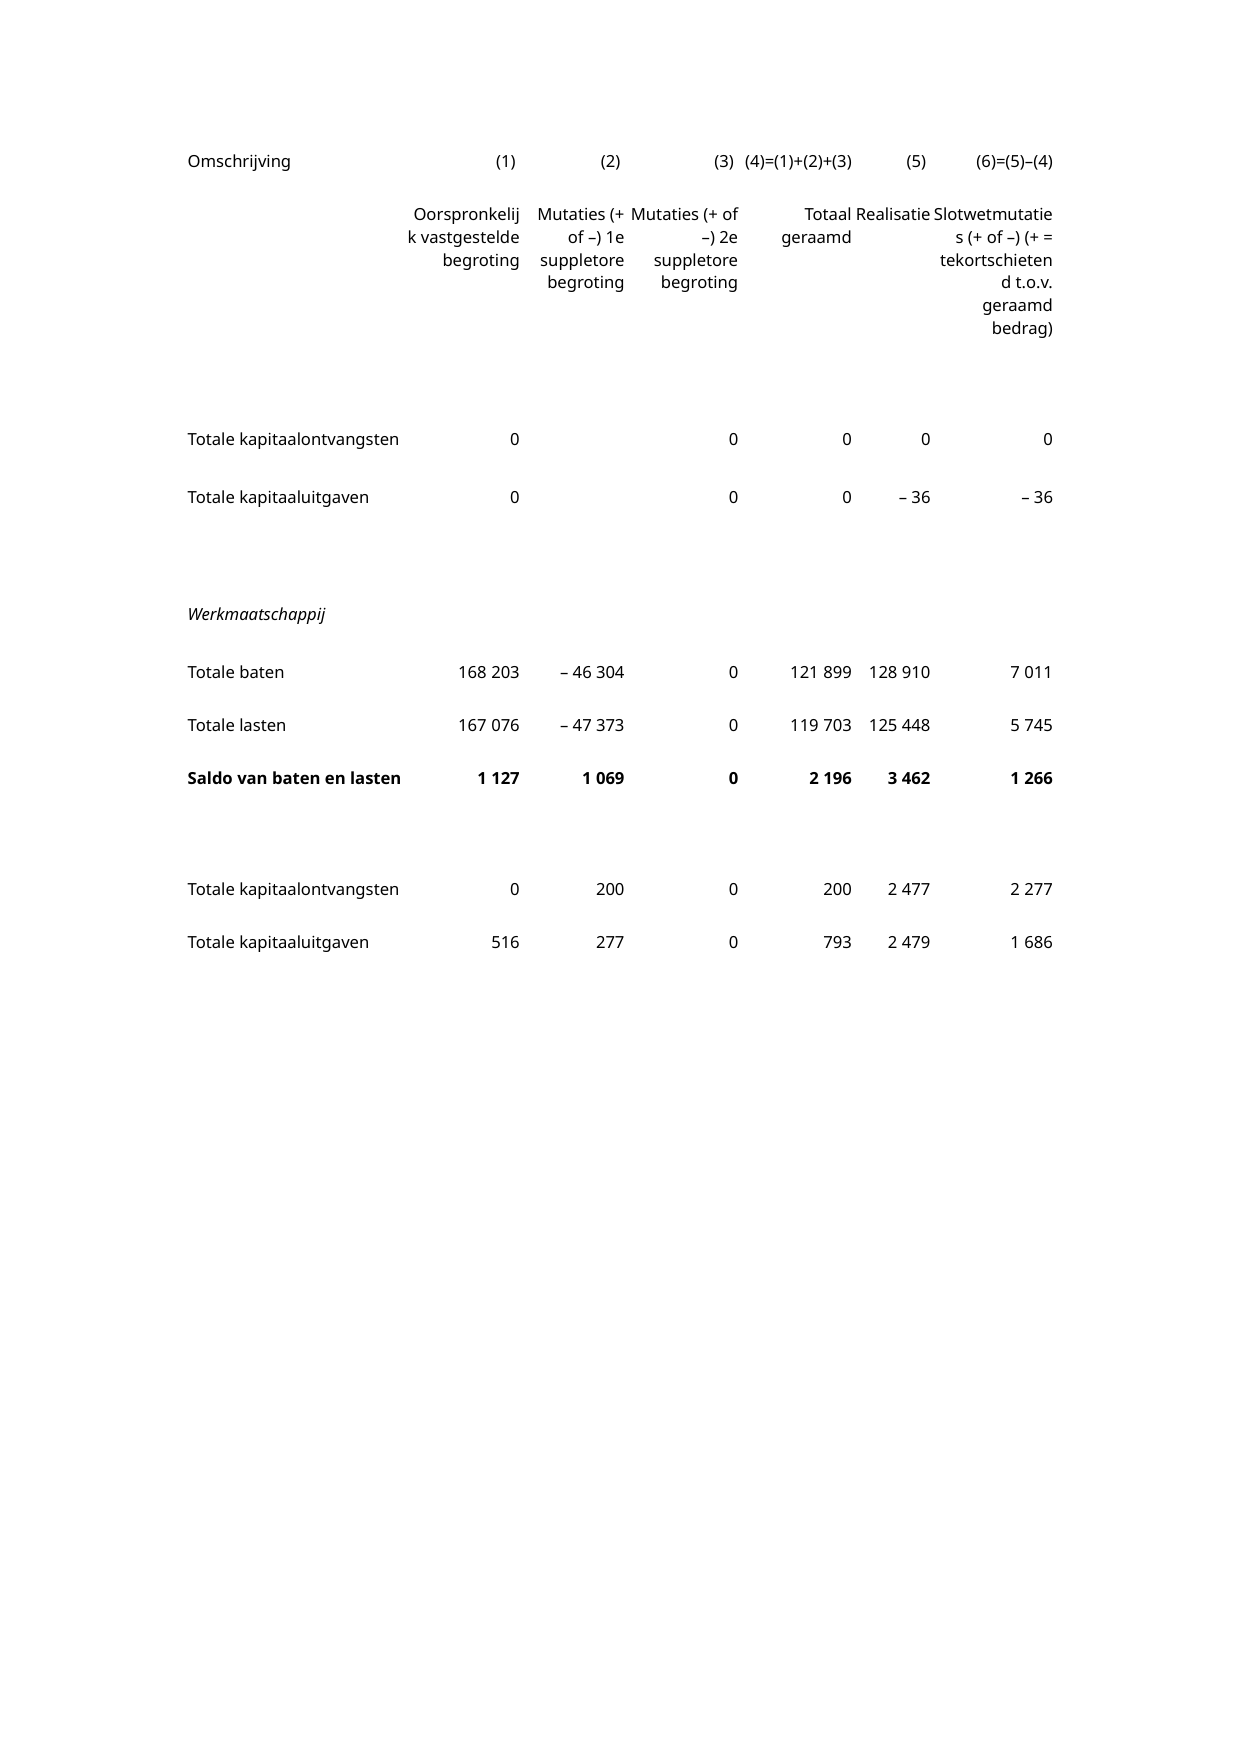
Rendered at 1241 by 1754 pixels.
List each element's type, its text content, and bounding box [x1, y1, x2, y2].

table_cell 0 [624, 714, 738, 767]
table_cell 0 [624, 767, 738, 819]
table_cell [738, 369, 852, 427]
table_cell [624, 544, 738, 603]
table_cell 3 462 [852, 767, 930, 819]
table_cell [406, 544, 519, 603]
table_cell Werkmaatschappij [188, 603, 406, 661]
table_cell Totaal geraamd [738, 203, 852, 369]
table_cell 516 [406, 930, 519, 983]
table_cell Oorspronkelijk vastgestelde begroting [406, 203, 519, 369]
table_cell [188, 369, 406, 427]
table_cell 0 [406, 878, 519, 930]
table_cell 125 448 [852, 714, 930, 767]
table_cell 0 [852, 428, 930, 486]
table_cell 0 [624, 428, 738, 486]
table_header (2) [520, 150, 624, 203]
table_cell 168 203 [406, 661, 519, 714]
table_cell [520, 428, 624, 486]
table_cell [520, 603, 624, 661]
table_cell 121 899 [738, 661, 852, 714]
table_header (5) [852, 150, 930, 203]
table_cell 200 [738, 878, 852, 930]
table_cell [738, 603, 852, 661]
table_cell 5 745 [930, 714, 1053, 767]
table_cell [624, 819, 738, 878]
table_cell 7 011 [930, 661, 1053, 714]
table_cell [930, 819, 1053, 878]
table_cell 1 069 [520, 767, 624, 819]
table_cell [852, 544, 930, 603]
table_cell [624, 603, 738, 661]
table_cell [852, 369, 930, 427]
table_cell [852, 603, 930, 661]
table_cell 128 910 [852, 661, 930, 714]
table_header (4)=(1)+(2)+(3) [738, 150, 852, 203]
table_cell 0 [624, 930, 738, 983]
table_cell 0 [930, 428, 1053, 486]
table_cell 2 477 [852, 878, 930, 930]
table_cell 1 686 [930, 930, 1053, 983]
table_cell [520, 819, 624, 878]
table_cell Mutaties (+ of –) 2e suppletore begroting [624, 203, 738, 369]
table_cell [406, 603, 519, 661]
table_header (3) [624, 150, 738, 203]
table_cell – 46 304 [520, 661, 624, 714]
table_cell [188, 819, 406, 878]
table_cell 167 076 [406, 714, 519, 767]
table_cell 0 [624, 486, 738, 544]
table_cell 0 [624, 878, 738, 930]
table_cell 200 [520, 878, 624, 930]
table_cell Totale baten [188, 661, 406, 714]
table_cell 0 [738, 428, 852, 486]
table_cell [930, 544, 1053, 603]
table_cell 0 [406, 486, 519, 544]
table_cell 0 [624, 661, 738, 714]
table_cell – 47 373 [520, 714, 624, 767]
table_cell Totale kapitaaluitgaven [188, 486, 406, 544]
table_cell [406, 819, 519, 878]
table_cell [188, 544, 406, 603]
table_cell 0 [738, 486, 852, 544]
table_cell 2 479 [852, 930, 930, 983]
table_header Omschrijving [188, 150, 406, 203]
table_cell Realisatie [852, 203, 930, 369]
table_cell Totale kapitaaluitgaven [188, 930, 406, 983]
table_cell [738, 819, 852, 878]
table_cell 2 277 [930, 878, 1053, 930]
table_cell – 36 [930, 486, 1053, 544]
table_cell 119 703 [738, 714, 852, 767]
table_cell [188, 203, 406, 369]
table_cell [852, 819, 930, 878]
table_cell [520, 486, 624, 544]
table_header (1) [406, 150, 519, 203]
table_cell 277 [520, 930, 624, 983]
table_cell Mutaties (+ of –) 1e suppletore begroting [520, 203, 624, 369]
table_cell [930, 603, 1053, 661]
table_cell 1 127 [406, 767, 519, 819]
table_cell 2 196 [738, 767, 852, 819]
table_cell 0 [406, 428, 519, 486]
table_header (6)=(5)–(4) [930, 150, 1053, 203]
table_cell [930, 369, 1053, 427]
table_cell 793 [738, 930, 852, 983]
table_cell [738, 544, 852, 603]
table_cell [520, 544, 624, 603]
table_cell Totale lasten [188, 714, 406, 767]
table_cell Slotwetmutaties (+ of –) (+ = tekortschietend t.o.v. geraamd bedrag) [930, 203, 1053, 369]
table_cell – 36 [852, 486, 930, 544]
table_cell [520, 369, 624, 427]
table_cell Totale kapitaalontvangsten [188, 428, 406, 486]
table_cell 1 266 [930, 767, 1053, 819]
table_cell Totale kapitaalontvangsten [188, 878, 406, 930]
table_cell [406, 369, 519, 427]
table_cell Saldo van baten en lasten [188, 767, 406, 819]
table_cell [624, 369, 738, 427]
